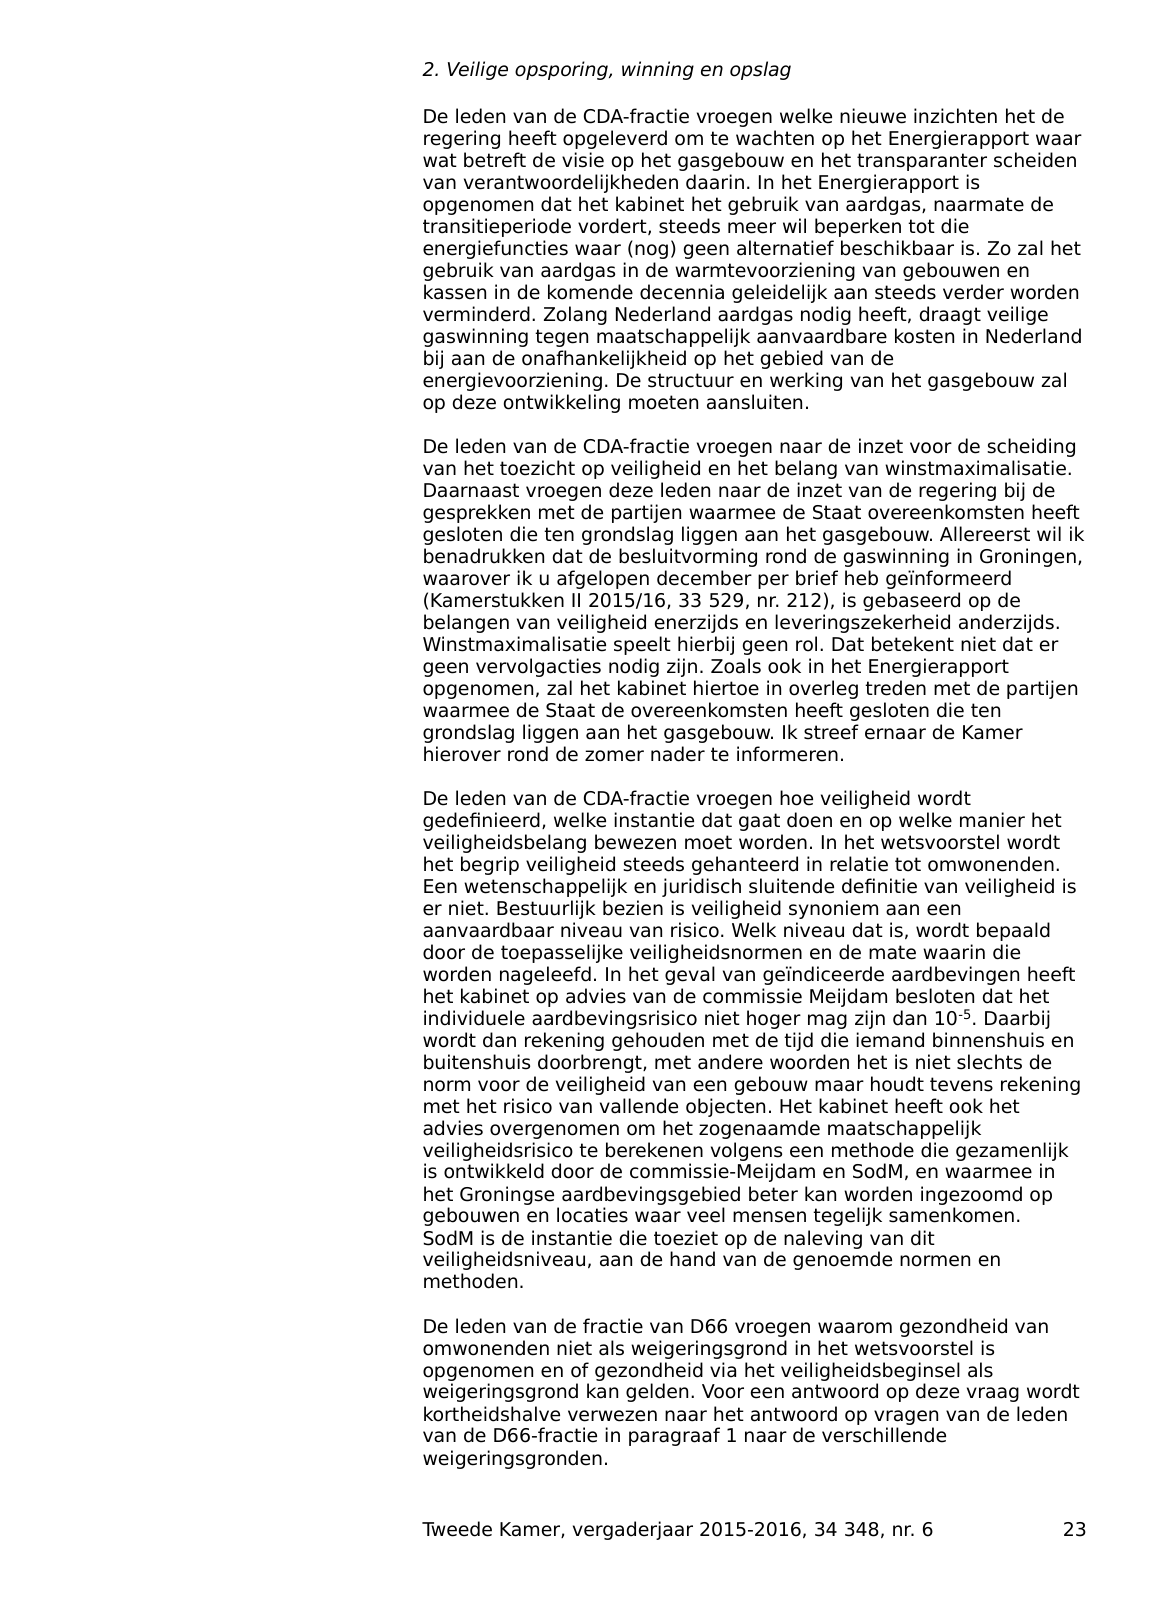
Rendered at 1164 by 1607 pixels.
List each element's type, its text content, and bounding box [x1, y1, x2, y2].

text De leden van de CDA-fractie vroegen hoe veiligheid wordt gedefinieerd, welke instantie dat gaat doen en op welke manier het veiligheidsbelang bewezen moet worden. In het wetsvoorstel wordt het begrip veiligheid steeds gehanteerd in relatie tot omwonenden. Een wetenschappelijk en juridisch sluitende definitie van veiligheid is er niet. Bestuurlijk bezien is veiligheid synoniem aan een aanvaardbaar niveau van risico. Welk niveau dat is, wordt bepaald door de toepasselijke veiligheidsnormen en de mate waarin die worden nageleefd. In het geval van geïndiceerde aardbevingen heeft het kabinet op advies van de commissie Meijdam besloten dat het individuele aardbevingsrisico niet hoger mag zijn dan 10-5. Daarbij wordt dan rekening gehouden met de tijd die iemand binnenshuis en buitenshuis doorbrengt, met andere woorden het is niet slechts de norm voor de veiligheid van een gebouw maar houdt tevens rekening met het risico van vallende objecten. Het kabinet heeft ook het advies overgenomen om het zogenaamde maatschappelijk veiligheidsrisico te berekenen volgens een methode die gezamenlijk is ontwikkeld door de commissie-Meijdam en SodM, en waarmee in het Groningse aardbevingsgebied beter kan worden ingezoomd op gebouwen en locaties waar veel mensen tegelijk samenkomen. [422, 788, 1087, 1227]
text De leden van de CDA-fractie vroegen welke nieuwe inzichten het de regering heeft opgeleverd om te wachten op het Energierapport waar wat betreft de visie op het gasgebouw en het transparanter scheiden van verantwoordelijkheden daarin. In het Energierapport is opgenomen dat het kabinet het gebruik van aardgas, naarmate de transitieperiode vordert, steeds meer wil beperken tot die energiefuncties waar (nog) geen alternatief beschikbaar is. Zo zal het gebruik van aardgas in de warmtevoorziening van gebouwen en kassen in de komende decennia geleidelijk aan steeds verder worden verminderd. Zolang Nederland aardgas nodig heeft, draagt veilige gaswinning tegen maatschappelijk aanvaardbare kosten in Nederland bij aan de onafhankelijkheid op het gebied van de energievoorziening. De structuur en werking van het gasgebouw zal op deze ontwikkeling moeten aansluiten. [422, 106, 1087, 414]
text SodM is de instantie die toeziet op de naleving van dit veiligheidsniveau, aan de hand van de genoemde normen en methoden. [422, 1227, 1087, 1293]
subtitle 2. Veilige opsporing, winning en opslag [422, 59, 1087, 81]
text De leden van de CDA-fractie vroegen naar de inzet voor de scheiding van het toezicht op veiligheid en het belang van winstmaximalisatie. Daarnaast vroegen deze leden naar de inzet van de regering bij de gesprekken met de partijen waarmee de Staat overeenkomsten heeft gesloten die ten grondslag liggen aan het gasgebouw. Allereerst wil ik benadrukken dat de besluitvorming rond de gaswinning in Groningen, waarover ik u afgelopen december per brief heb geïnformeerd (Kamerstukken II 2015/16, 33 529, nr. 212), is gebaseerd op de belangen van veiligheid enerzijds en leveringszekerheid anderzijds. Winstmaximalisatie speelt hierbij geen rol. Dat betekent niet dat er geen vervolgacties nodig zijn. Zoals ook in het Energierapport opgenomen, zal het kabinet hiertoe in overleg treden met de partijen waarmee de Staat de overeenkomsten heeft gesloten die ten grondslag liggen aan het gasgebouw. Ik streef ernaar de Kamer hierover rond de zomer nader te informeren. [422, 436, 1087, 766]
text De leden van de fractie van D66 vroegen waarom gezondheid van omwonenden niet als weigeringsgrond in het wetsvoorstel is opgenomen en of gezondheid via het veiligheidsbeginsel als weigeringsgrond kan gelden. Voor een antwoord op deze vraag wordt kortheidshalve verwezen naar het antwoord op vragen van de leden van de D66-fractie in paragraaf 1 naar de verschillende weigeringsgronden. [422, 1316, 1087, 1469]
